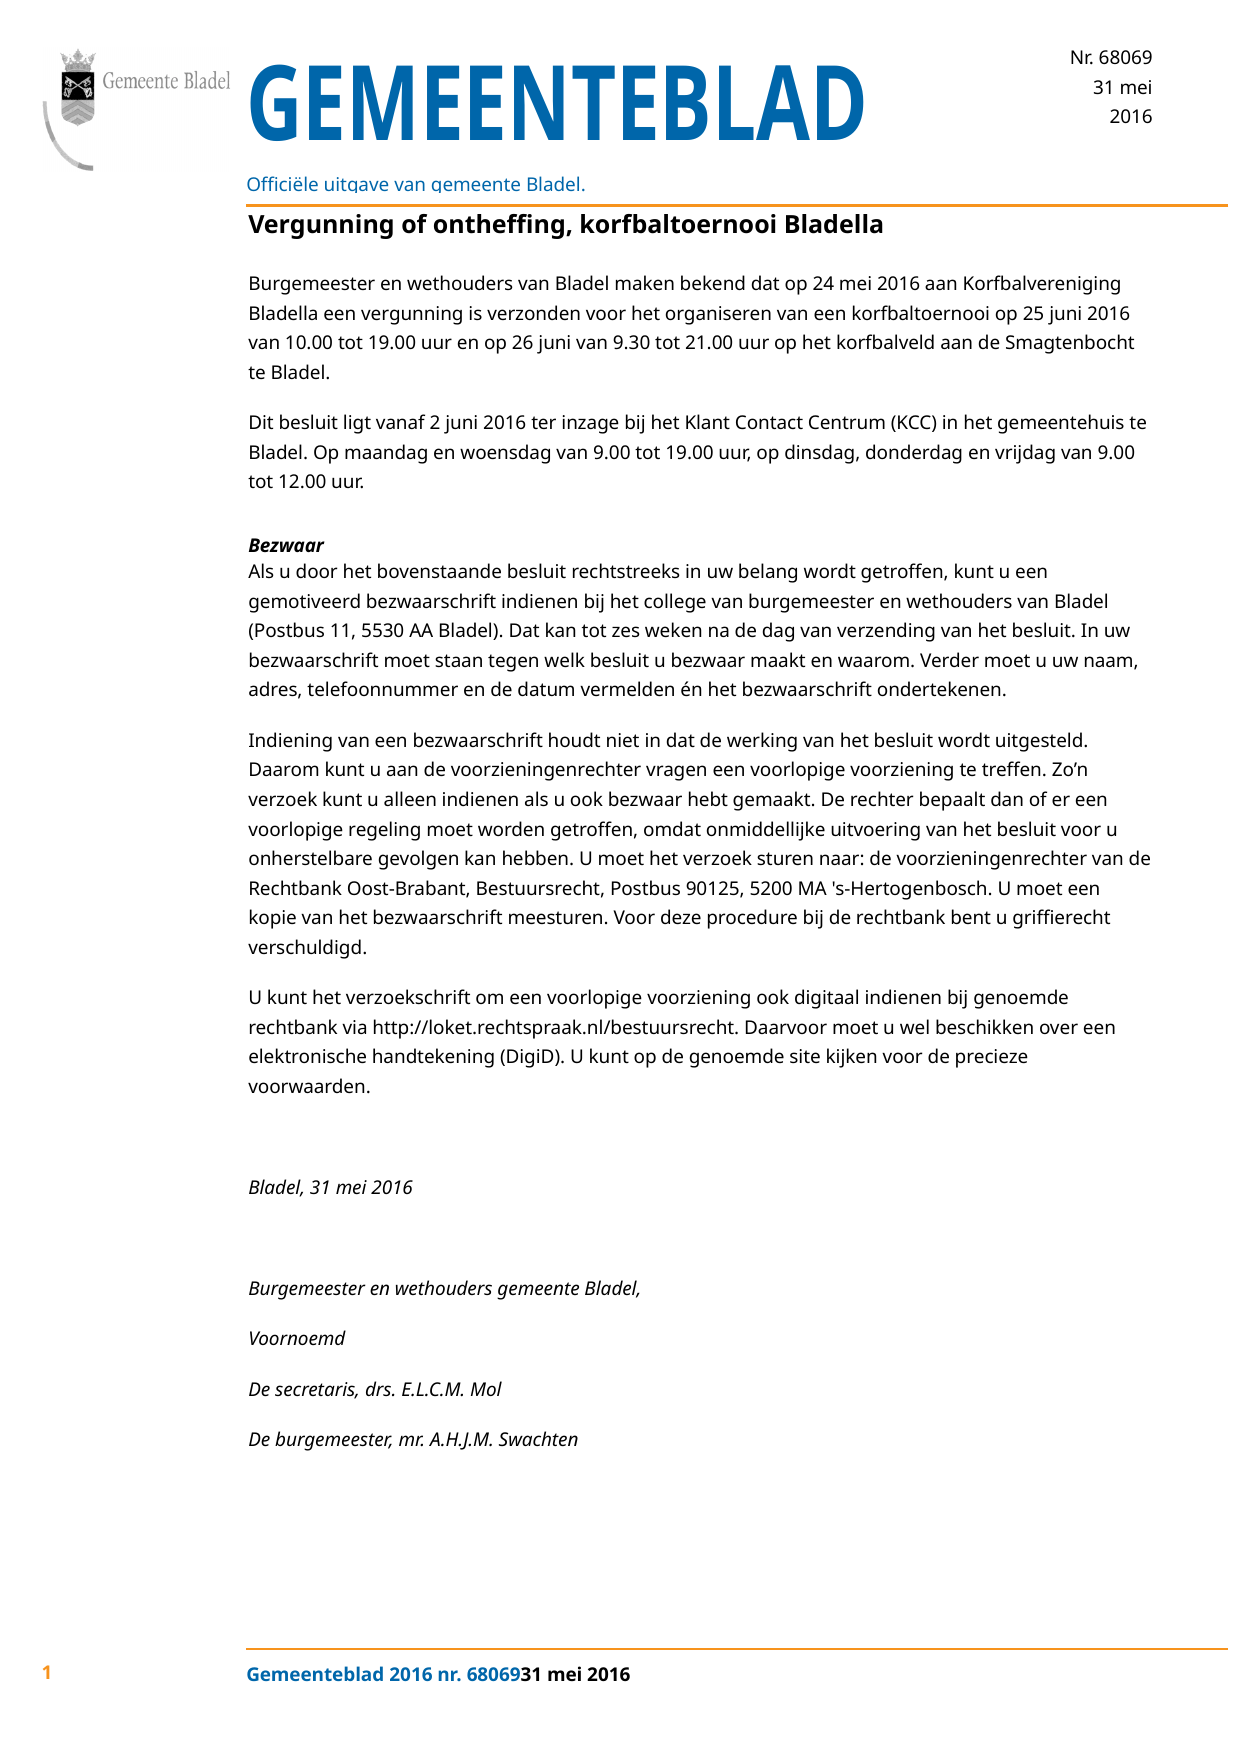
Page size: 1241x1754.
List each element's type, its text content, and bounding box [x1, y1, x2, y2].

text Voornoemd [248, 1325, 1152, 1351]
text Burgemeester en wethouders van Bladel maken bekend dat op 24 mei 2016 aan Korfbalvereniging Bladella een vergunning is verzonden voor het organiseren van een korfbaltoernooi op 25 juni 2016 van 10.00 tot 19.00 uur en op 26 juni van 9.30 tot 21.00 uur op het korfbalveld aan de Smagtenbocht te Bladel. [248, 270, 1152, 385]
text Burgemeester en wethouders gemeente Bladel, [248, 1275, 1152, 1301]
text Bezwaar [248, 533, 1152, 558]
text Dit besluit ligt vanaf 2 juni 2016 ter inzage bij het Klant Contact Centrum (KCC) in het gemeentehuis te Bladel. Op maandag en woensdag van 9.00 tot 19.00 uur, op dinsdag, donderdag en vrijdag van 9.00 tot 12.00 uur. [248, 409, 1152, 494]
picture [41, 47, 231, 172]
text De secretaris, drs. E.L.C.M. Mol [248, 1376, 1152, 1402]
text Als u door het bovenstaande besluit rechtstreeks in uw belang wordt getroffen, kunt u een gemotiveerd bezwaarschrift indienen bij het college van burgemeester en wethouders van Bladel (Postbus 11, 5530 AA Bladel). Dat kan tot zes weken na de dag van verzending van het besluit. In uw bezwaarschrift moet staan tegen welk besluit u bezwaar maakt en waarom. Verder moet u uw naam, adres, telefoonnummer en de datum vermelden én het bezwaarschrift ondertekenen. [248, 558, 1152, 702]
text Indiening van een bezwaarschrift houdt niet in dat de werking van het besluit wordt uitgesteld. Daarom kunt u aan de voorzieningenrechter vragen een voorlopige voorziening te treffen. Zo’n verzoek kunt u alleen indienen als u ook bezwaar hebt gemaakt. De rechter bepaalt dan of er een voorlopige regeling moet worden getroffen, omdat onmiddellijke uitvoering van het besluit voor u onherstelbare gevolgen kan hebben. U moet het verzoek sturen naar: de voorzieningenrechter van de Rechtbank Oost-Brabant, Bestuursrecht, Postbus 90125, 5200 MA 's-Hertogenbosch. U moet een kopie van het bezwaarschrift meesturen. Voor deze procedure bij de rechtbank bent u griffierecht verschuldigd. [248, 727, 1152, 960]
text Vergunning of ontheffing, korfbaltoernooi Bladella [248, 207, 1152, 241]
text U kunt het verzoekschrift om een voorlopige voorziening ook digitaal indienen bij genoemde rechtbank via http://loket.rechtspraak.nl/bestuursrecht. Daarvoor moet u wel beschikken over een elektronische handtekening (DigiD). U kunt op de genoemde site kijken voor de precieze voorwaarden. [248, 984, 1152, 1099]
text De burgemeester, mr. A.H.J.M. Swachten [248, 1426, 1152, 1452]
text Bladel, 31 mei 2016 [248, 1174, 1152, 1200]
